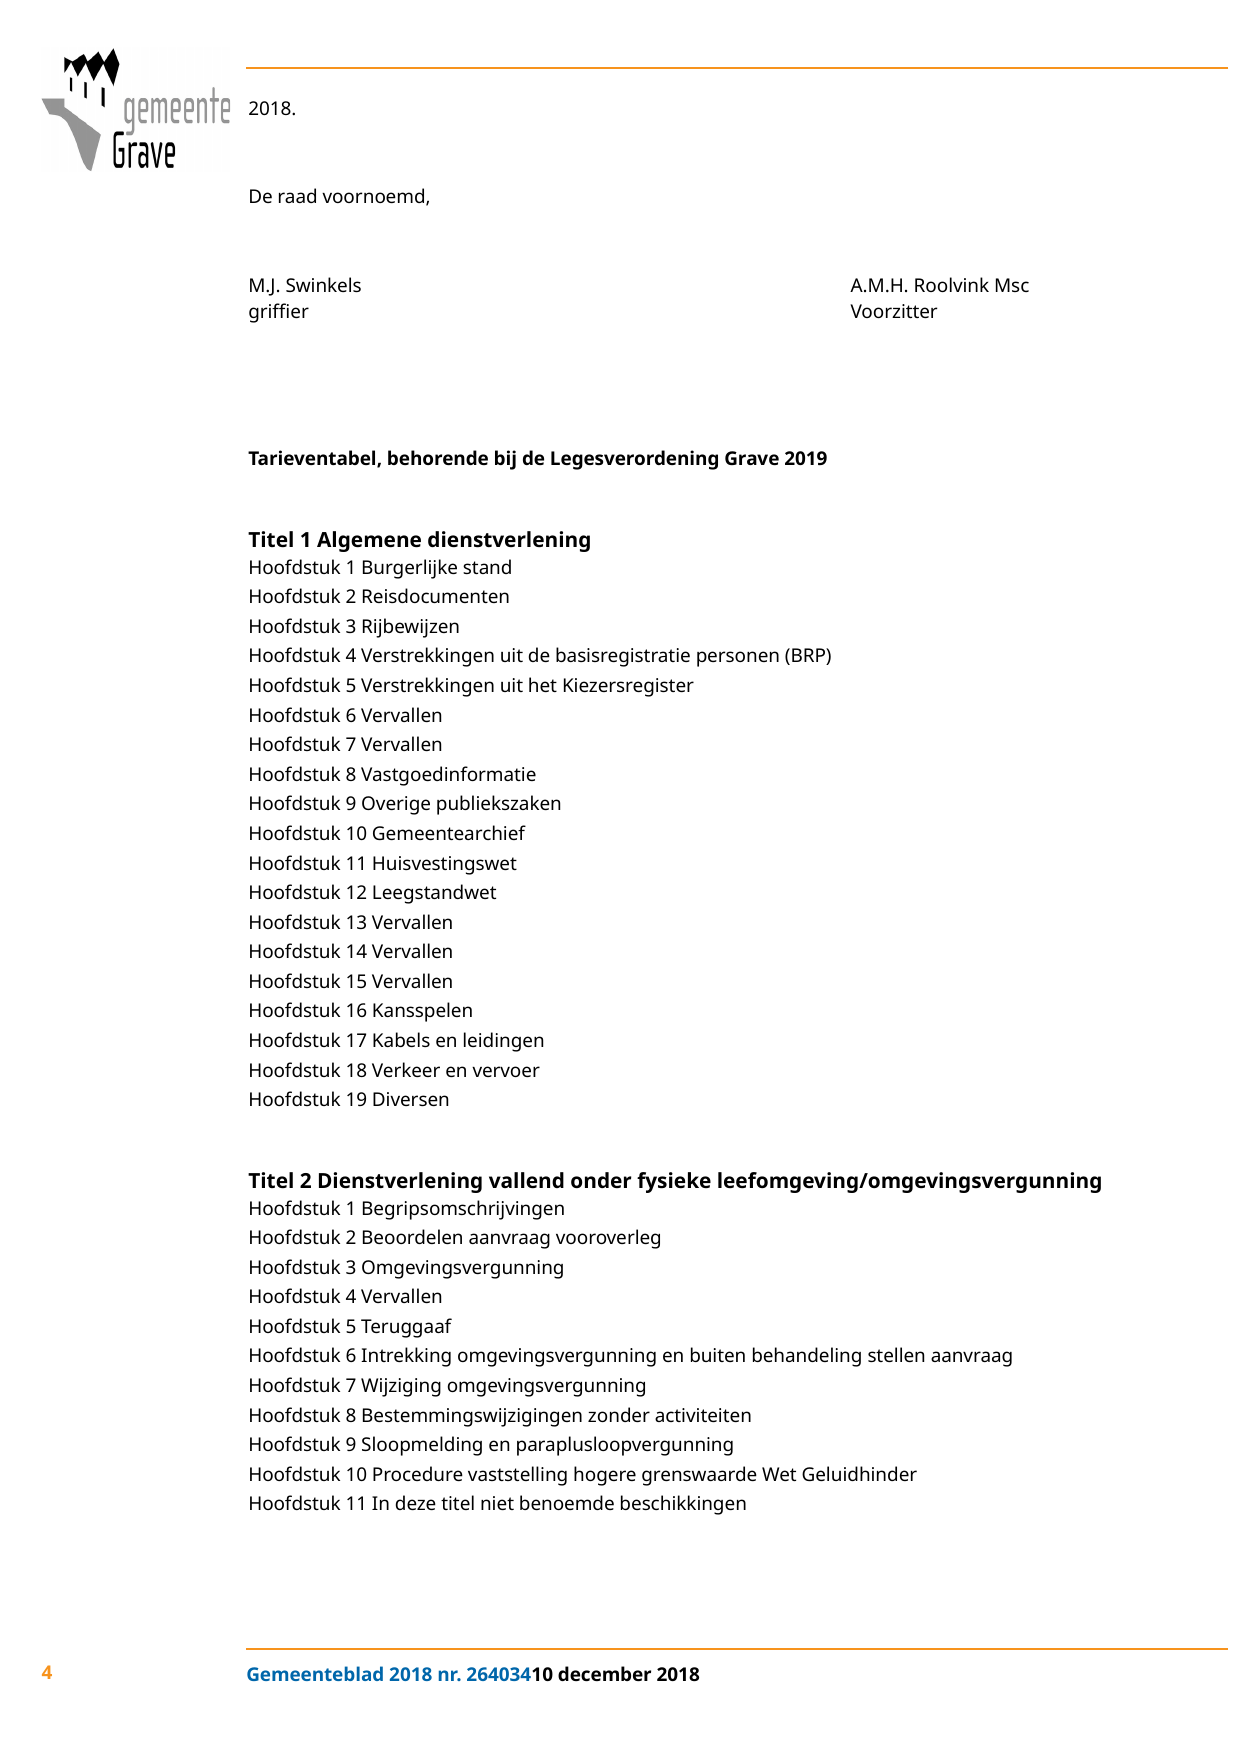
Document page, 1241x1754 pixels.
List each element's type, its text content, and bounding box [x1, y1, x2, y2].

text Hoofdstuk 7 Vervallen [248, 731, 1152, 757]
text Hoofdstuk 11 In deze titel niet benoemde beschikkingen [248, 1491, 1152, 1516]
table_header [549, 273, 850, 298]
text De raad voornoemd, [248, 183, 1152, 209]
text Hoofdstuk 3 Rijbewijzen [248, 613, 1152, 639]
text Hoofdstuk 18 Verkeer en vervoer [248, 1057, 1152, 1082]
text Hoofdstuk 11 Huisvestingswet [248, 850, 1152, 875]
text Hoofdstuk 10 Procedure vaststelling hogere grenswaarde Wet Geluidhinder [248, 1461, 1152, 1487]
text Hoofdstuk 5 Teruggaaf [248, 1313, 1152, 1339]
text Hoofdstuk 6 Vervallen [248, 702, 1152, 727]
table_header A.M.H. Roolvink Msc [850, 273, 1152, 298]
table_cell griffier [248, 298, 549, 353]
text Hoofdstuk 1 Begripsomschrijvingen [248, 1195, 1152, 1221]
text Hoofdstuk 9 Overige publiekszaken [248, 791, 1152, 816]
text Hoofdstuk 13 Vervallen [248, 909, 1152, 934]
text Hoofdstuk 10 Gemeentearchief [248, 820, 1152, 846]
text Hoofdstuk 16 Kansspelen [248, 998, 1152, 1023]
text Hoofdstuk 4 Verstrekkingen uit de basisregistratie personen (BRP) [248, 643, 1152, 668]
text Hoofdstuk 2 Beoordelen aanvraag vooroverleg [248, 1224, 1152, 1250]
text Tarieventabel, behorende bij de Legesverordening Grave 2019 [248, 445, 1152, 471]
text Hoofdstuk 4 Vervallen [248, 1283, 1152, 1309]
text Hoofdstuk 8 Bestemmingswijzigingen zonder activiteiten [248, 1402, 1152, 1428]
text 2018. [248, 95, 1152, 121]
table_cell Voorzitter [850, 298, 1152, 353]
text Titel 2 Dienstverlening vallend onder fysieke leefomgeving/omgevingsvergunning [248, 1166, 1152, 1195]
table_header M.J. Swinkels [248, 273, 549, 298]
text Hoofdstuk 2 Reisdocumenten [248, 583, 1152, 609]
text Hoofdstuk 14 Vervallen [248, 938, 1152, 964]
picture [41, 47, 231, 172]
text Hoofdstuk 3 Omgevingsvergunning [248, 1254, 1152, 1280]
text Hoofdstuk 1 Burgerlijke stand [248, 554, 1152, 579]
text Titel 1 Algemene dienstverlening [248, 525, 1152, 554]
text Hoofdstuk 15 Vervallen [248, 968, 1152, 994]
text Hoofdstuk 17 Kabels en leidingen [248, 1027, 1152, 1053]
text Hoofdstuk 5 Verstrekkingen uit het Kiezersregister [248, 672, 1152, 698]
text Hoofdstuk 9 Sloopmelding en paraplusloopvergunning [248, 1431, 1152, 1457]
text Hoofdstuk 8 Vastgoedinformatie [248, 761, 1152, 787]
text Hoofdstuk 6 Intrekking omgevingsvergunning en buiten behandeling stellen aanvraag [248, 1343, 1152, 1368]
table_cell [549, 298, 850, 353]
text Hoofdstuk 12 Leegstandwet [248, 879, 1152, 905]
text Hoofdstuk 7 Wijziging omgevingsvergunning [248, 1372, 1152, 1398]
text Hoofdstuk 19 Diversen [248, 1086, 1152, 1112]
